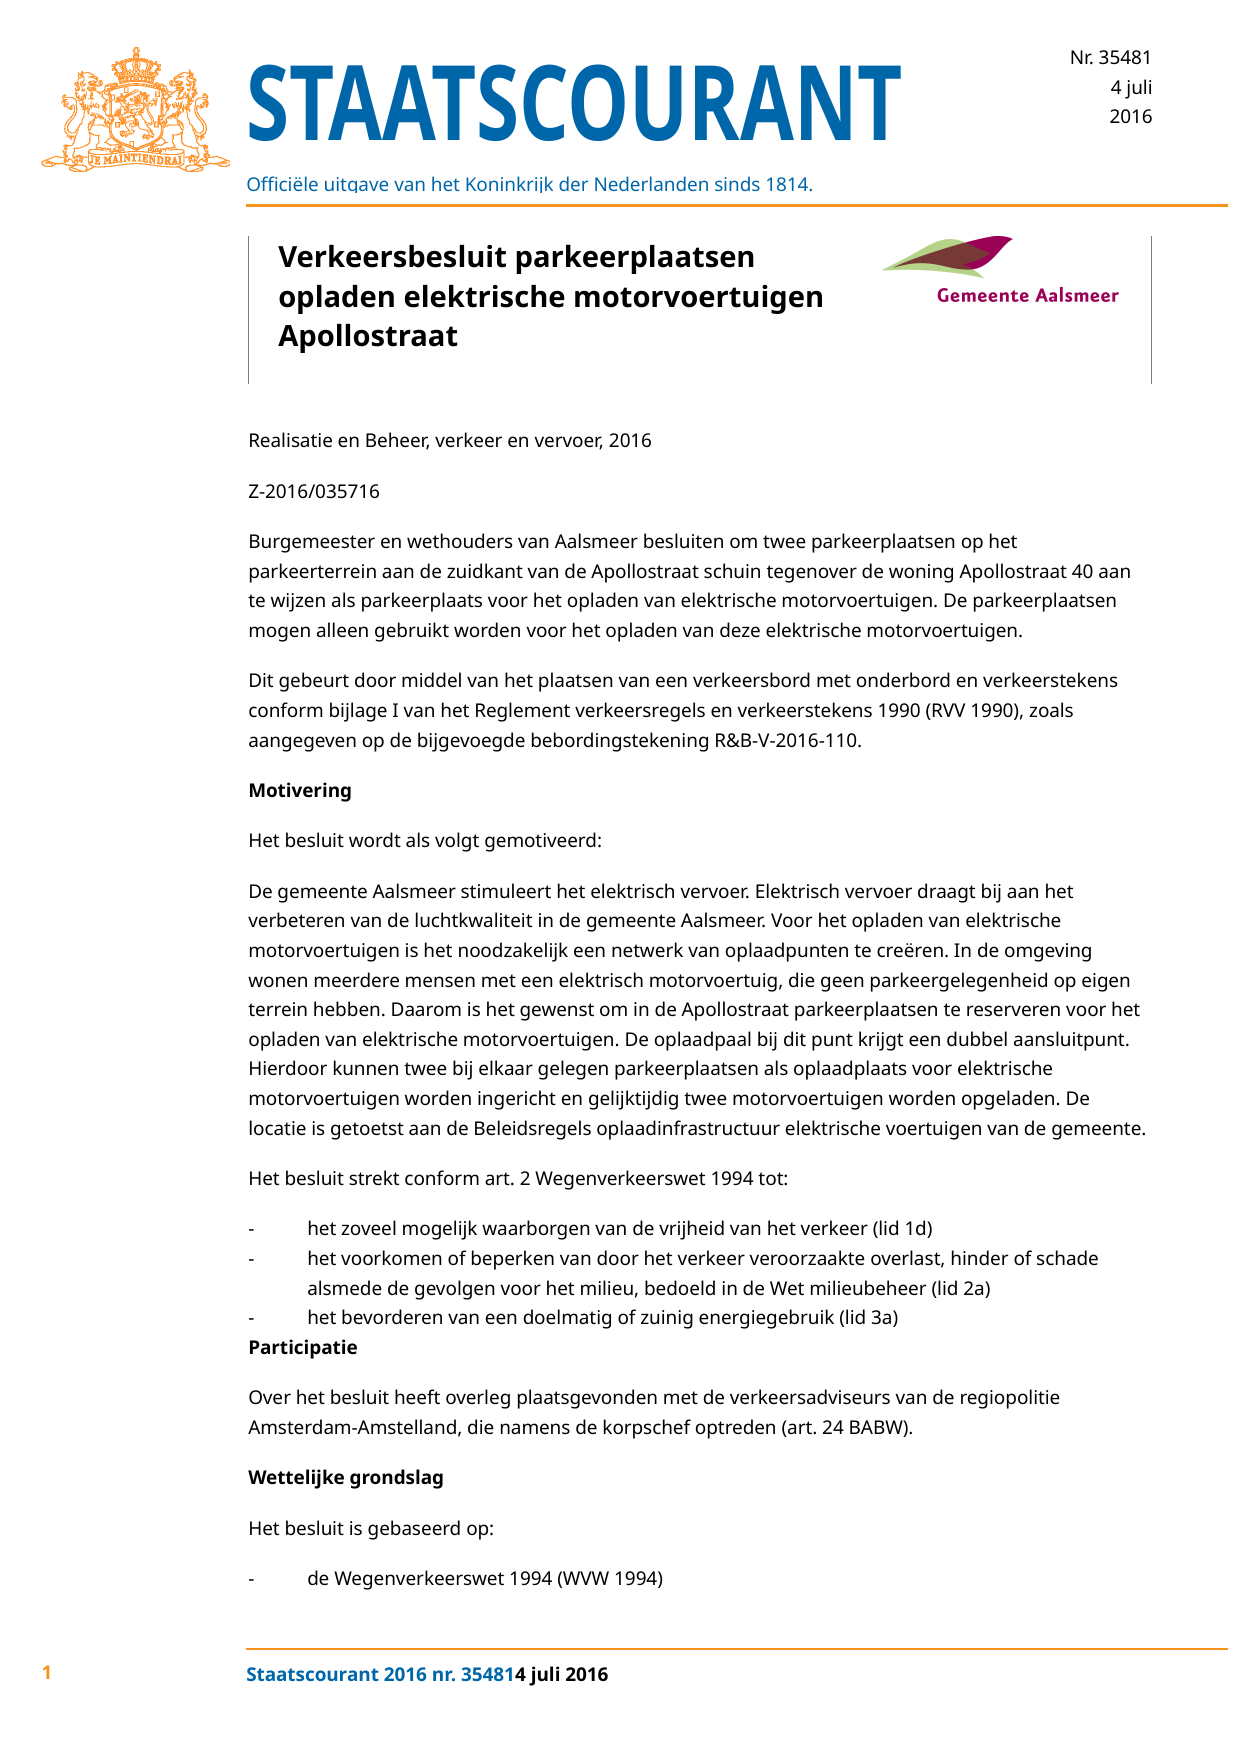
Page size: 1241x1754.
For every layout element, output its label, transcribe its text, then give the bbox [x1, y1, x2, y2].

text Participatie [248, 1334, 1152, 1359]
list het zoveel mogelijk waarborgen van de vrijheid van het verkeer (lid 1d) [248, 1216, 1152, 1241]
table_header Verkeersbesluit parkeerplaatsen opladen elektrische motorvoertuigen Apollostraat [249, 236, 850, 384]
list het bevorderen van een doelmatig of zuinig energiegebruik (lid 3a) [248, 1304, 1152, 1330]
text Wettelijke grondslag [248, 1464, 1152, 1490]
picture [882, 236, 1119, 302]
list het voorkomen of beperken van door het verkeer veroorzaakte overlast, hinder of schade alsmede de gevolgen voor het milieu, bedoeld in de Wet milieubeheer (lid 2a) [248, 1245, 1152, 1300]
text Over het besluit heeft overleg plaatsgevonden met de verkeersadviseurs van de regiopolitie Amsterdam-Amstelland, die namens de korpschef optreden (art. 24 BABW). [248, 1384, 1152, 1439]
text De gemeente Aalsmeer stimuleert het elektrisch vervoer. Elektrisch vervoer draagt bij aan het verbeteren van de luchtkwaliteit in de gemeente Aalsmeer. Voor het opladen van elektrische motorvoertuigen is het noodzakelijk een netwerk van oplaadpunten te creëren. In de omgeving wonen meerdere mensen met een elektrisch motorvoertuig, die geen parkeergelegenheid op eigen terrein hebben. Daarom is het gewenst om in de Apollostraat parkeerplaatsen te reserveren voor het opladen van elektrische motorvoertuigen. De oplaadpaal bij dit punt krijgt een dubbel aansluitpunt. Hierdoor kunnen twee bij elkaar gelegen parkeerplaatsen als oplaadplaats voor elektrische motorvoertuigen worden ingericht en gelijktijdig twee motorvoertuigen worden opgeladen. De locatie is getoetst aan de Beleidsregels oplaadinfrastructuur elektrische voertuigen van de gemeente. [248, 878, 1152, 1140]
text Het besluit is gebaseerd op: [248, 1515, 1152, 1540]
text Z-2016/035716 [248, 478, 1152, 504]
text Het besluit strekt conform art. 2 Wegenverkeerswet 1994 tot: [248, 1165, 1152, 1191]
table_header [850, 236, 1151, 384]
text Het besluit wordt als volgt gemotiveerd: [248, 828, 1152, 853]
picture [41, 47, 231, 172]
text Burgemeester en wethouders van Aalsmeer besluiten om twee parkeerplaatsen op het parkeerterrein aan de zuidkant van de Apollostraat schuin tegenover de woning Apollostraat 40 aan te wijzen als parkeerplaats voor het opladen van elektrische motorvoertuigen. De parkeerplaatsen mogen alleen gebruikt worden voor het opladen van deze elektrische motorvoertuigen. [248, 528, 1152, 643]
list de Wegenverkeerswet 1994 (WVW 1994) [248, 1565, 1152, 1591]
text Realisatie en Beheer, verkeer en vervoer, 2016 [248, 428, 1152, 453]
text Motivering [248, 777, 1152, 803]
text Dit gebeurt door middel van het plaatsen van een verkeersbord met onderbord en verkeerstekens conform bijlage I van het Reglement verkeersregels en verkeerstekens 1990 (RVV 1990), zoals aangegeven op de bijgevoegde bebordingstekening R&B-V-2016-110. [248, 668, 1152, 752]
